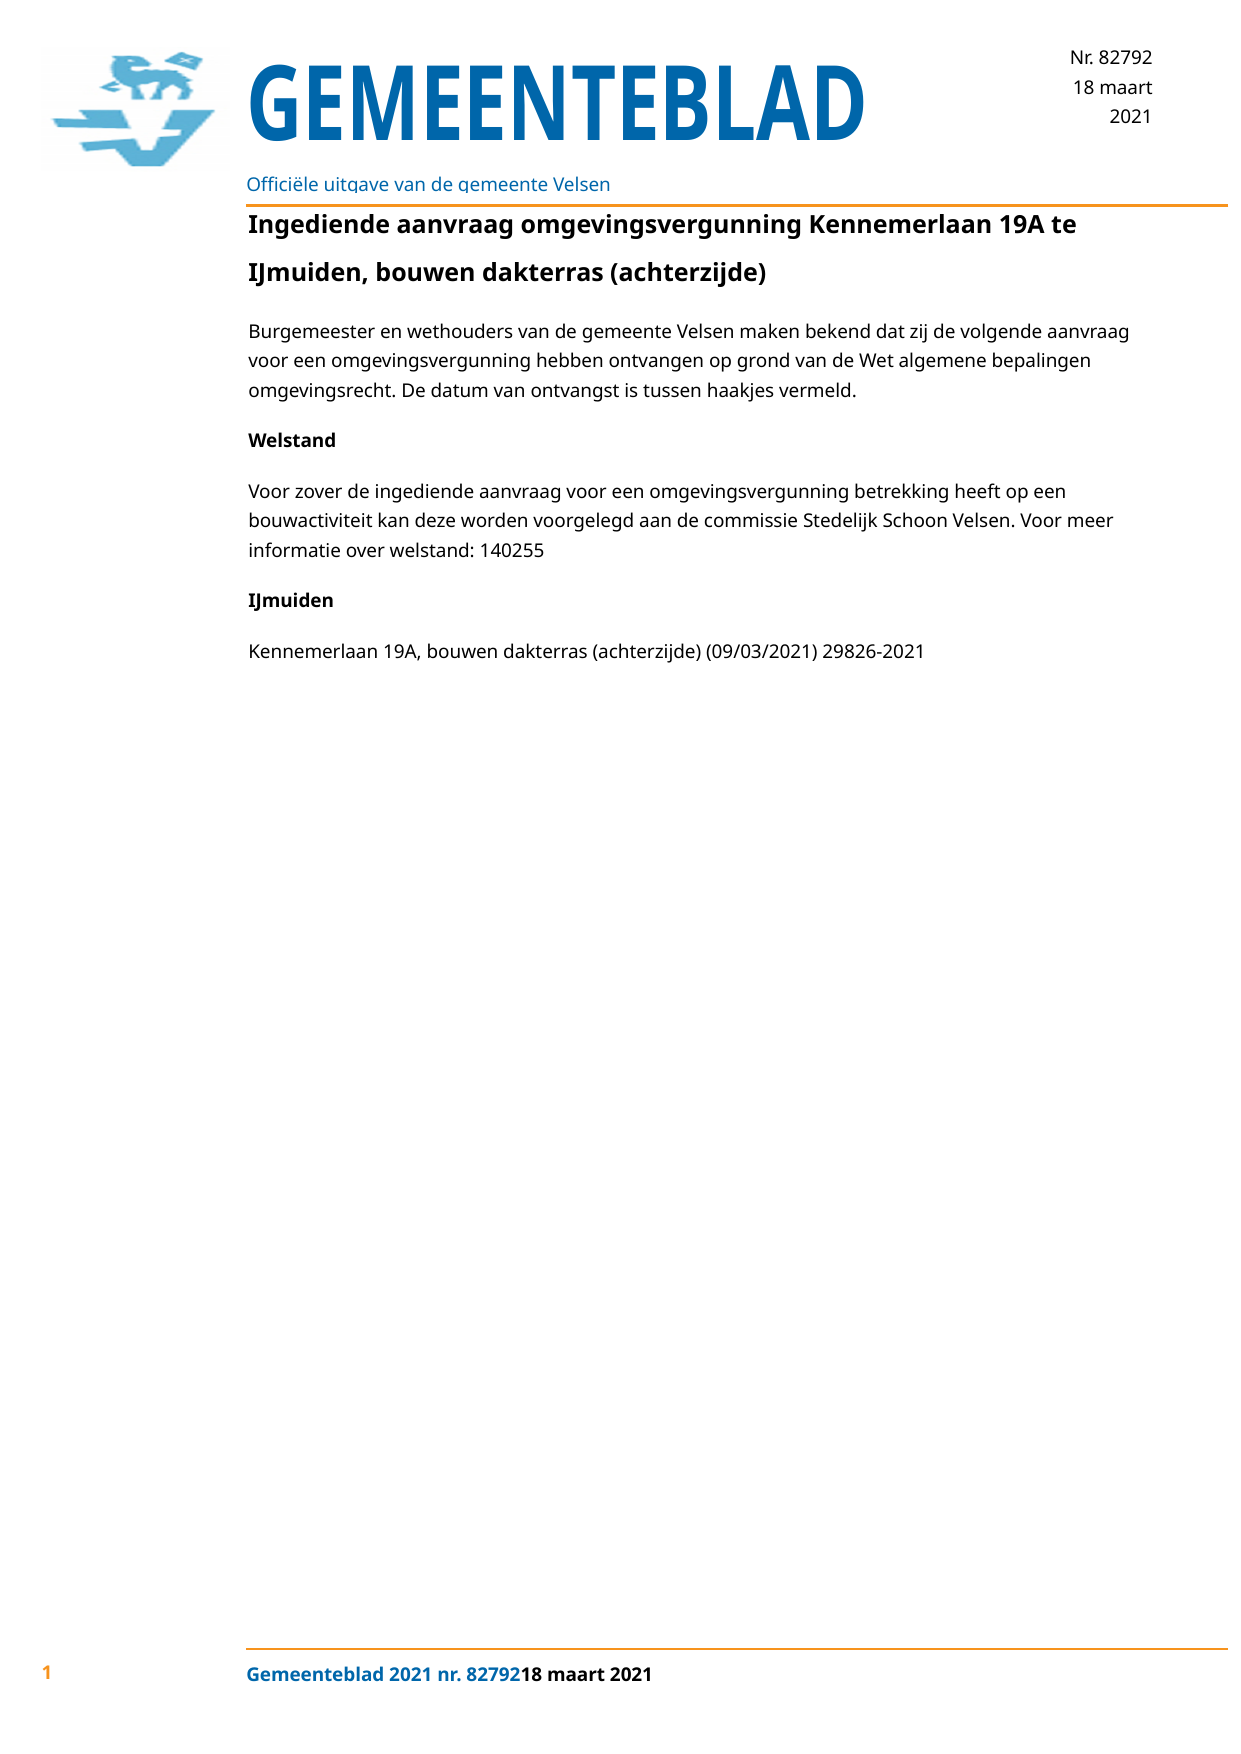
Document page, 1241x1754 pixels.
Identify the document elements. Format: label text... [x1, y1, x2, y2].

text Ingediende aanvraag omgevingsvergunning Kennemerlaan 19A te IJmuiden, bouwen dakterras (achterzijde) [248, 207, 1152, 288]
text Voor zover de ingediende aanvraag voor een omgevingsvergunning betrekking heeft op een bouwactiviteit kan deze worden voorgelegd aan de commissie Stedelijk Schoon Velsen. Voor meer informatie over welstand: 140255 [248, 478, 1152, 563]
text IJmuiden [248, 587, 1152, 613]
picture [41, 47, 231, 172]
text Burgemeester en wethouders van de gemeente Velsen maken bekend dat zij de volgende aanvraag voor een omgevingsvergunning hebben ontvangen op grond van de Wet algemene bepalingen omgevingsrecht. De datum van ontvangst is tussen haakjes vermeld. [248, 318, 1152, 403]
text Kennemerlaan 19A, bouwen dakterras (achterzijde) (09/03/2021) 29826-2021 [248, 638, 1152, 664]
text Welstand [248, 427, 1152, 453]
